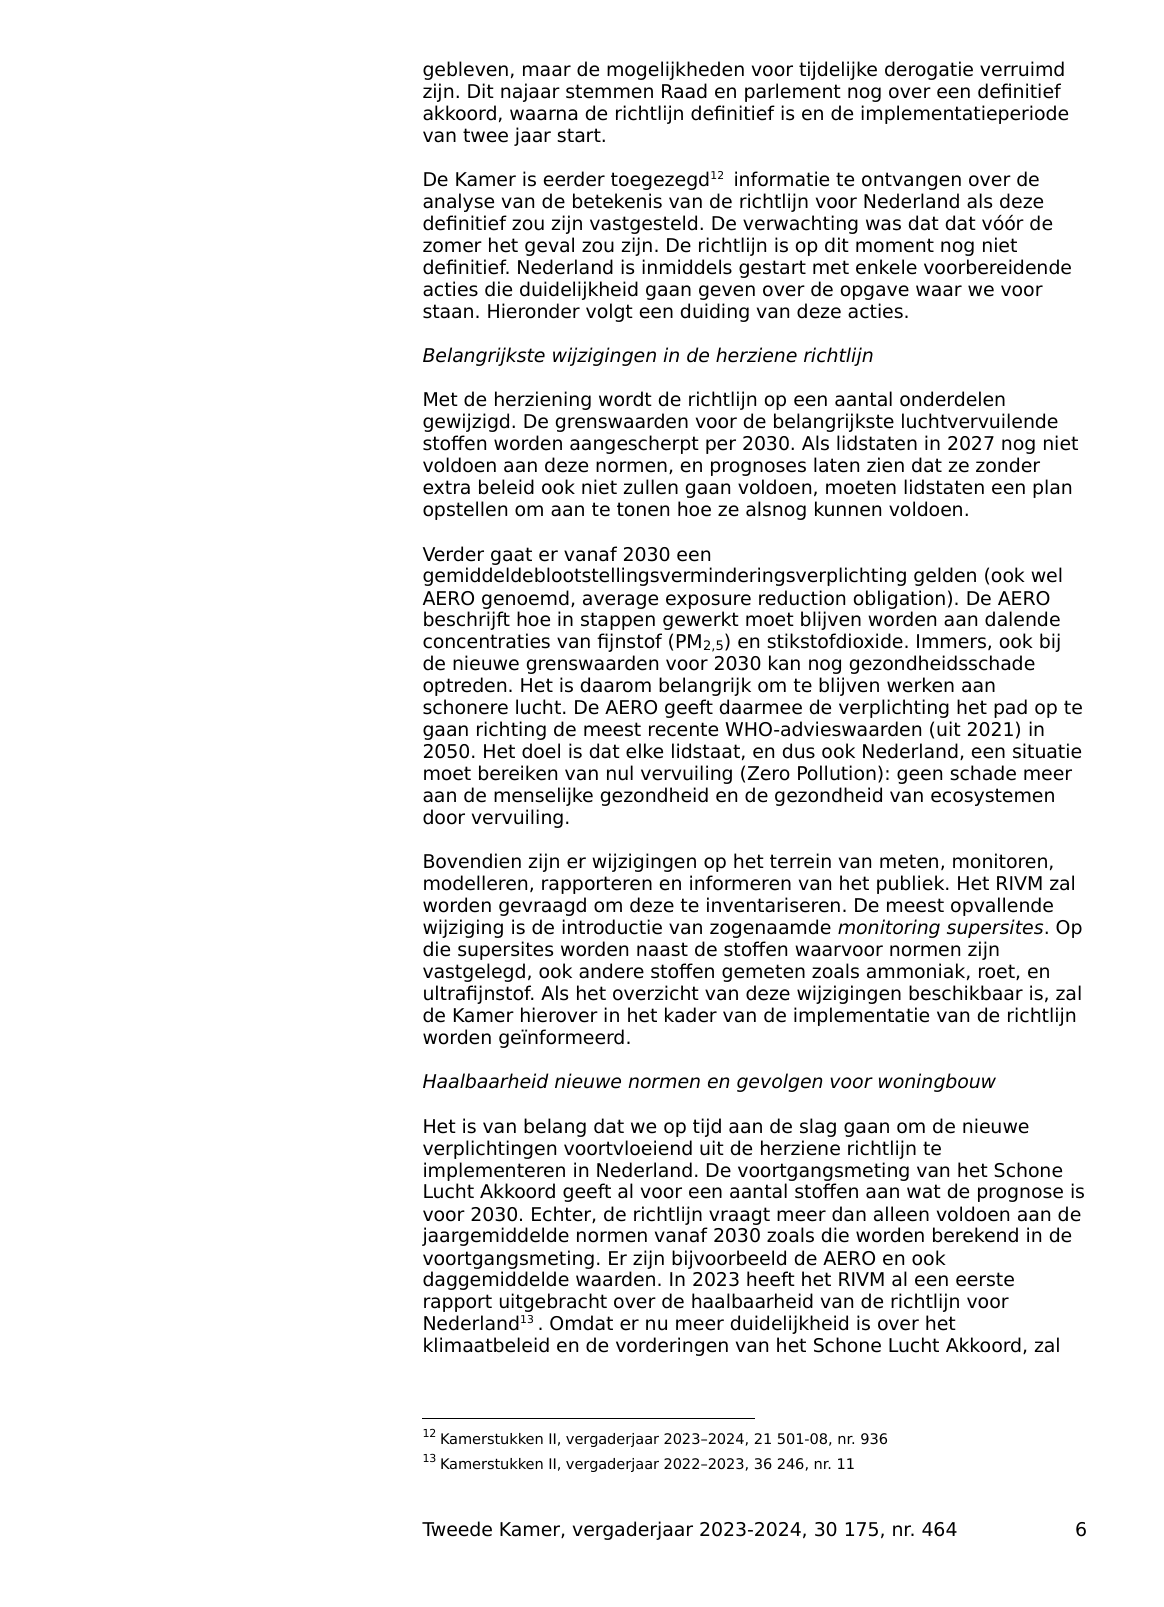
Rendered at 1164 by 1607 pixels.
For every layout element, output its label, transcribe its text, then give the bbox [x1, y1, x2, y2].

text Met de herziening wordt de richtlijn op een aantal onderdelen gewijzigd. De grenswaarden voor de belangrijkste luchtvervuilende stoffen worden aangescherpt per 2030. Als lidstaten in 2027 nog niet voldoen aan deze normen, en prognoses laten zien dat ze zonder extra beleid ook niet zullen gaan voldoen, moeten lidstaten een plan opstellen om aan te tonen hoe ze alsnog kunnen voldoen. [422, 389, 1087, 521]
text Kamerstukken II, vergaderjaar 2023–2024, 21 501-08, nr. 936 [422, 1427, 1087, 1449]
text Bovendien zijn er wijzigingen op het terrein van meten, monitoren, modelleren, rapporteren en informeren van het publiek. Het RIVM zal worden gevraagd om deze te inventariseren. De meest opvallende wijziging is de introductie van zogenaamde monitoring supersites. Op die supersites worden naast de stoffen waarvoor normen zijn vastgelegd, ook andere stoffen gemeten zoals ammoniak, roet, en ultrafijnstof. Als het overzicht van deze wijzigingen beschikbaar is, zal de Kamer hierover in het kader van de implementatie van de richtlijn worden geïnformeerd. [422, 851, 1087, 1049]
text gebleven, maar de mogelijkheden voor tijdelijke derogatie verruimd zijn. Dit najaar stemmen Raad en parlement nog over een definitief akkoord, waarna de richtlijn definitief is en de implementatieperiode van twee jaar start. [422, 59, 1087, 147]
text Het is van belang dat we op tijd aan de slag gaan om de nieuwe verplichtingen voortvloeiend uit de herziene richtlijn te implementeren in Nederland. De voortgangsmeting van het Schone Lucht Akkoord geeft al voor een aantal stoffen aan wat de prognose is voor 2030. Echter, de richtlijn vraagt meer dan alleen voldoen aan de jaargemiddelde normen vanaf 2030 zoals die worden berekend in de voortgangsmeting. Er zijn bijvoorbeeld de AERO en ook daggemiddelde waarden. In 2023 heeft het RIVM al een eerste rapport uitgebracht over de haalbaarheid van de richtlijn voor Nederland. Omdat er nu meer duidelijkheid is over het klimaatbeleid en de vorderingen van het Schone Lucht Akkoord, zal [422, 1116, 1087, 1357]
text De Kamer is eerder toegezegd informatie te ontvangen over de analyse van de betekenis van de richtlijn voor Nederland als deze definitief zou zijn vastgesteld. De verwachting was dat dat vóór de zomer het geval zou zijn. De richtlijn is op dit moment nog niet definitief. Nederland is inmiddels gestart met enkele voorbereidende acties die duidelijkheid gaan geven over de opgave waar we voor staan. Hieronder volgt een duiding van deze acties. [422, 169, 1087, 323]
subtitle Belangrijkste wijzigingen in de herziene richtlijn [422, 345, 1087, 367]
text Verder gaat er vanaf 2030 een gemiddeldeblootstellingsverminderingsverplichting gelden (ook wel AERO genoemd, average exposure reduction obligation). De AERO beschrijft hoe in stappen gewerkt moet blijven worden aan dalende concentraties van fijnstof (PM2,5) en stikstofdioxide. Immers, ook bij de nieuwe grenswaarden voor 2030 kan nog gezondheidsschade optreden. Het is daarom belangrijk om te blijven werken aan schonere lucht. De AERO geeft daarmee de verplichting het pad op te gaan richting de meest recente WHO-advieswaarden (uit 2021) in 2050. Het doel is dat elke lidstaat, en dus ook Nederland, een situatie moet bereiken van nul vervuiling (Zero Pollution): geen schade meer aan de menselijke gezondheid en de gezondheid van ecosystemen door vervuiling. [422, 543, 1087, 829]
subtitle Haalbaarheid nieuwe normen en gevolgen voor woningbouw [422, 1071, 1087, 1093]
text Kamerstukken II, vergaderjaar 2022–2023, 36 246, nr. 11 [422, 1452, 1087, 1474]
